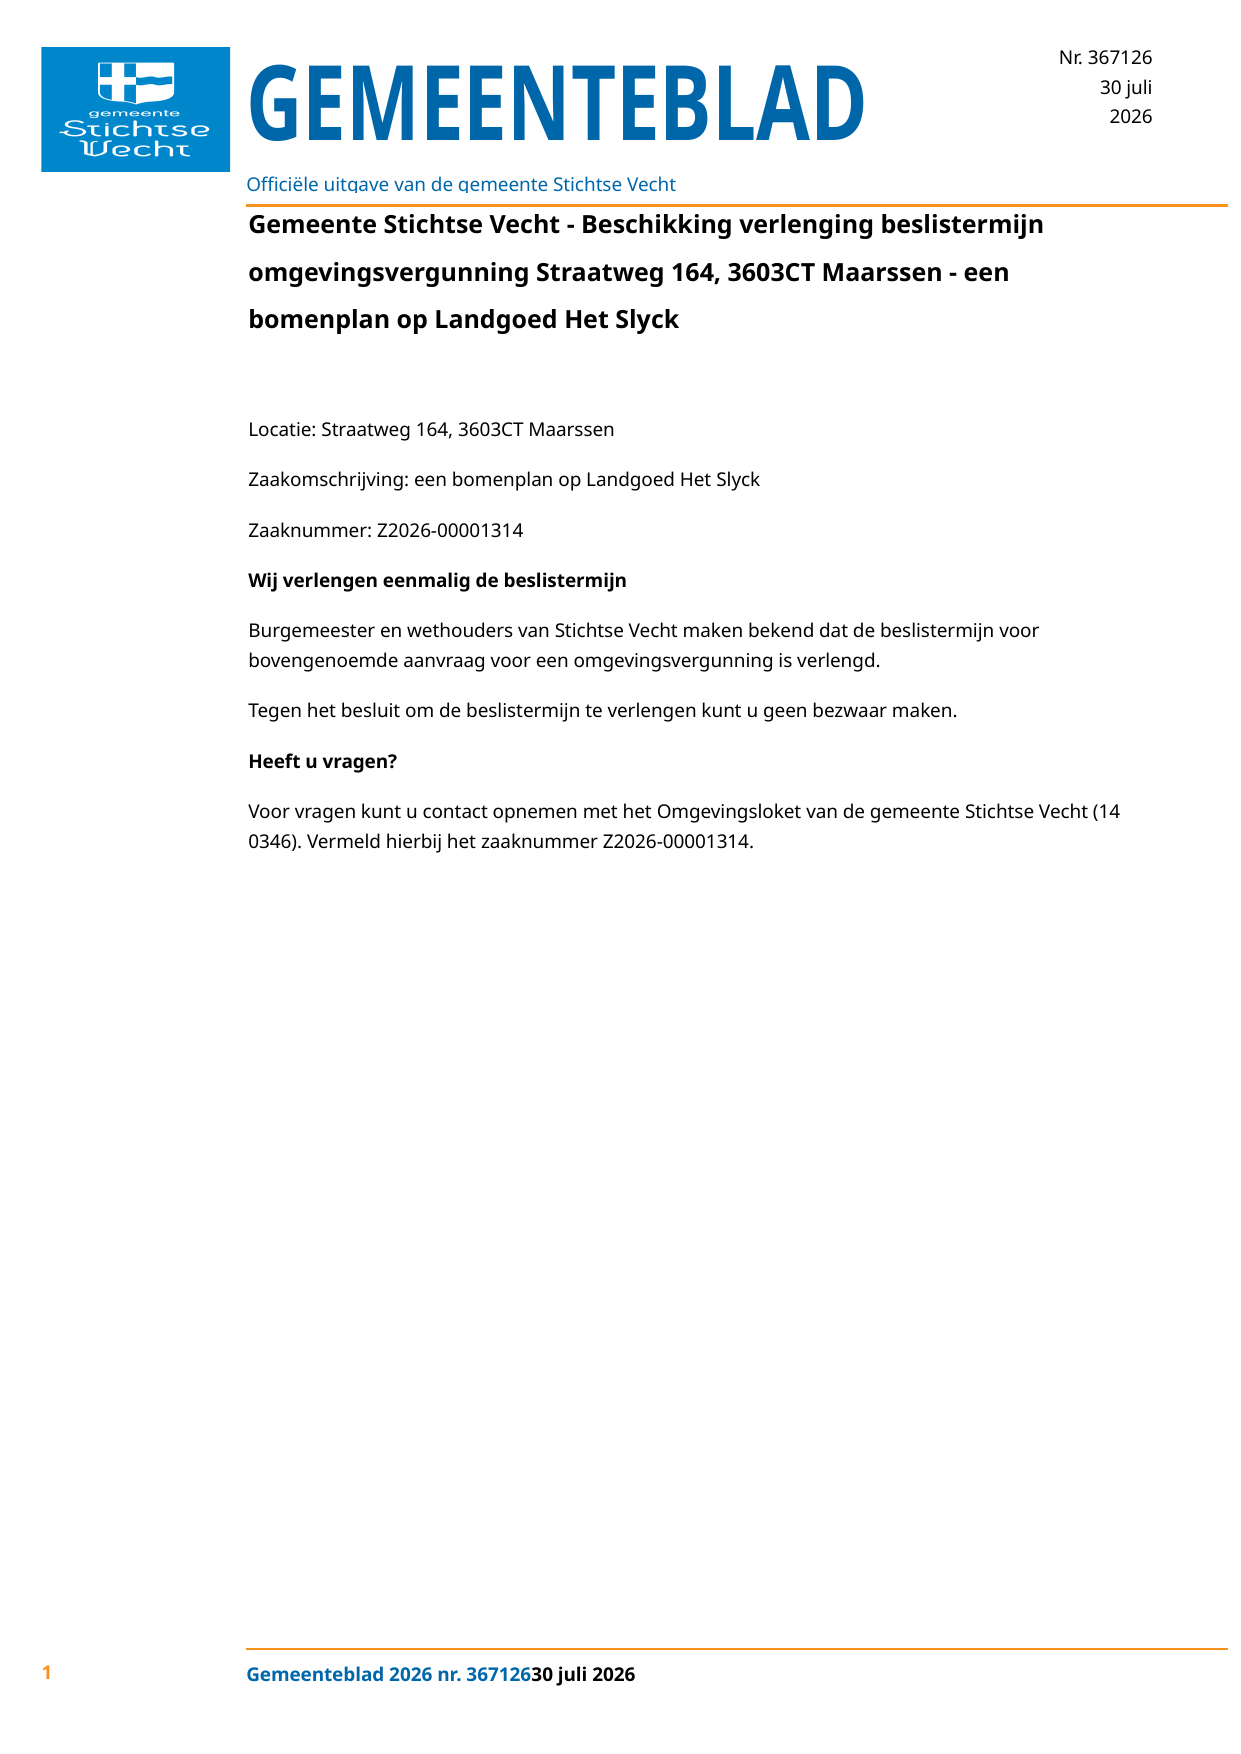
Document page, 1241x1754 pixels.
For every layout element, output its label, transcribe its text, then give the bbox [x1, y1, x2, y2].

picture [137, 63, 174, 103]
text Locatie: Straatweg 164, 3603CT Maarssen [248, 416, 1152, 442]
text Voor vragen kunt u contact opnemen met het Omgevingsloket van de gemeente Stichtse Vecht (14 0346). Vermeld hierbij het zaaknummer Z2026-00001314. [248, 798, 1152, 854]
text Heeft u vragen? [248, 748, 1152, 774]
picture [99, 63, 135, 101]
text Wij verlengen eenmalig de beslistermijn [248, 567, 1152, 593]
text Gemeente Stichtse Vecht - Beschikking verlenging beslistermijn omgevingsvergunning Straatweg 164, 3603CT Maarssen - een bomenplan op Landgoed Het Slyck [248, 207, 1152, 336]
text Zaakomschrijving: een bomenplan op Landgoed Het Slyck [248, 466, 1152, 492]
text Burgemeester en wethouders van Stichtse Vecht maken bekend dat de beslistermijn voor bovengenoemde aanvraag voor een omgevingsvergunning is verlengd. [248, 618, 1152, 673]
text Zaaknummer: Z2026-00001314 [248, 517, 1152, 542]
text Tegen het besluit om de beslistermijn te verlengen kunt u geen bezwaar maken. [248, 698, 1152, 723]
